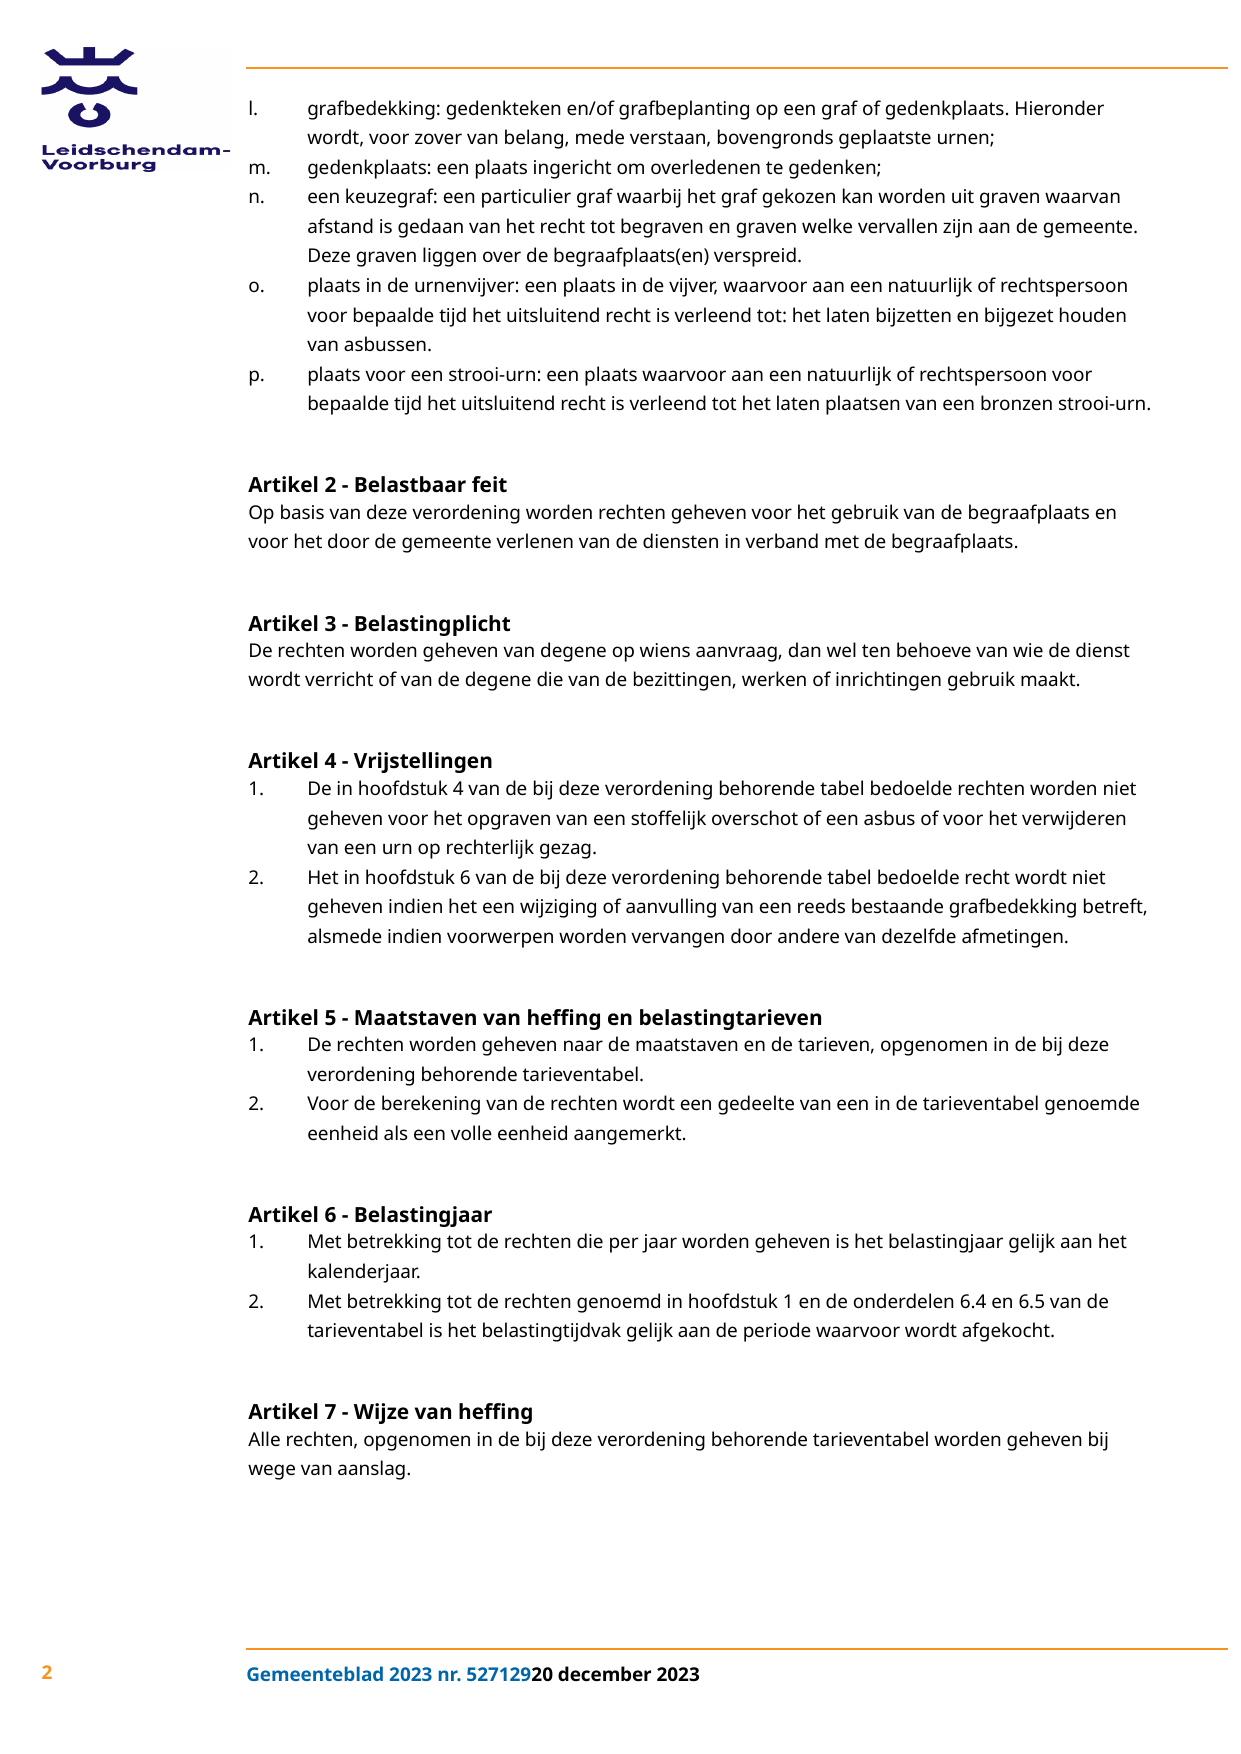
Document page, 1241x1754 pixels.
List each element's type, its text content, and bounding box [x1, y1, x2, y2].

text Artikel 7 - Wijze van heffing [248, 1397, 1152, 1426]
text Artikel 3 - Belastingplicht [248, 609, 1152, 637]
picture [41, 47, 231, 172]
text Alle rechten, opgenomen in de bij deze verordening behorende tarieventabel worden geheven bij wege van aanslag. [248, 1426, 1152, 1481]
list een keuzegraf: een particulier graf waarbij het graf gekozen kan worden uit graven waarvan afstand is gedaan van het recht tot begraven en graven welke vervallen zijn aan de gemeente. Deze graven liggen over de begraafplaats(en) verspreid. [248, 183, 1152, 268]
list gedenkplaats: een plaats ingericht om overledenen te gedenken; [248, 154, 1152, 180]
list Het in hoofdstuk 6 van de bij deze verordening behorende tabel bedoelde recht wordt niet geheven indien het een wijziging of aanvulling van een reeds bestaande grafbedekking betreft, alsmede indien voorwerpen worden vervangen door andere van dezelfde afmetingen. [248, 864, 1152, 949]
list plaats voor een strooi-urn: een plaats waarvoor aan een natuurlijk of rechtspersoon voor bepaalde tijd het uitsluitend recht is verleend tot het laten plaatsen van een bronzen strooi-urn. [248, 361, 1152, 416]
text Artikel 2 - Belastbaar feit [248, 471, 1152, 499]
list Voor de berekening van de rechten wordt een gedeelte van een in de tarieventabel genoemde eenheid als een volle eenheid aangemerkt. [248, 1091, 1152, 1146]
list De rechten worden geheven naar de maatstaven en de tarieven, opgenomen in de bij deze verordening behorende tarieventabel. [248, 1031, 1152, 1087]
list Met betrekking tot de rechten die per jaar worden geheven is het belastingjaar gelijk aan het kalenderjaar. [248, 1229, 1152, 1284]
text De rechten worden geheven van degene op wiens aanvraag, dan wel ten behoeve van wie de dienst wordt verricht of van de degene die van de bezittingen, werken of inrichtingen gebruik maakt. [248, 637, 1152, 692]
list grafbedekking: gedenkteken en/of grafbeplanting op een graf of gedenkplaats. Hieronder wordt, voor zover van belang, mede verstaan, bovengronds geplaatste urnen; [248, 95, 1152, 150]
text Artikel 6 - Belastingjaar [248, 1200, 1152, 1229]
text Artikel 4 - Vrijstellingen [248, 747, 1152, 775]
text Op basis van deze verordening worden rechten geheven voor het gebruik van de begraafplaats en voor het door de gemeente verlenen van de diensten in verband met de begraafplaats. [248, 499, 1152, 554]
text Artikel 5 - Maatstaven van heffing en belastingtarieven [248, 1003, 1152, 1031]
list Met betrekking tot de rechten genoemd in hoofdstuk 1 en de onderdelen 6.4 en 6.5 van de tarieventabel is het belastingtijdvak gelijk aan de periode waarvoor wordt afgekocht. [248, 1288, 1152, 1343]
list plaats in de urnenvijver: een plaats in de vijver, waarvoor aan een natuurlijk of rechtspersoon voor bepaalde tijd het uitsluitend recht is verleend tot: het laten bijzetten en bijgezet houden van asbussen. [248, 272, 1152, 357]
list De in hoofdstuk 4 van de bij deze verordening behorende tabel bedoelde rechten worden niet geheven voor het opgraven van een stoffelijk overschot of een asbus of voor het verwijderen van een urn op rechterlijk gezag. [248, 775, 1152, 860]
